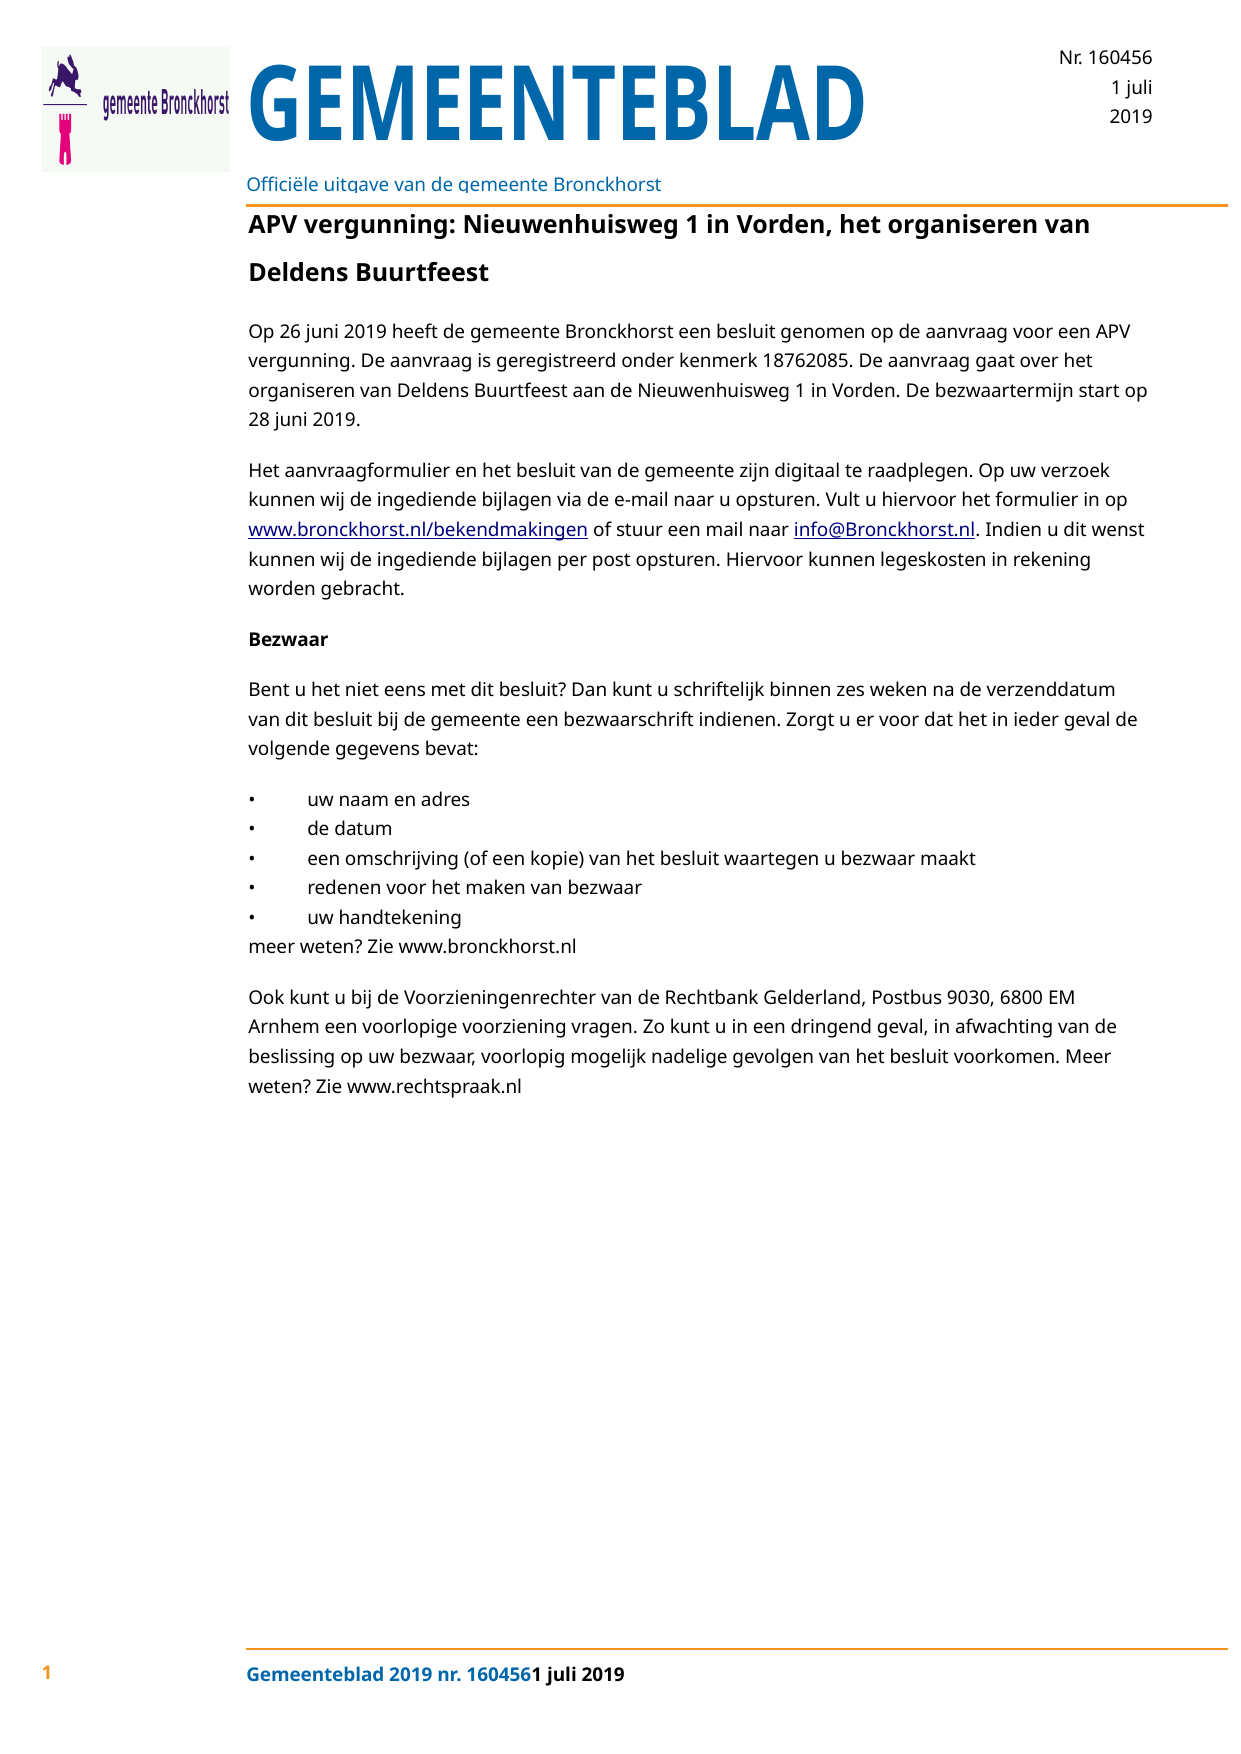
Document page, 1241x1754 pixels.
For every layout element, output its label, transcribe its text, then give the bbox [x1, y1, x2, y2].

text meer weten? Zie www.bronckhorst.nl [248, 934, 1152, 959]
text Ook kunt u bij de Voorzieningenrechter van de Rechtbank Gelderland, Postbus 9030, 6800 EM Arnhem een voorlopige voorziening vragen. Zo kunt u in een dringend geval, in afwachting van de beslissing op uw bezwaar, voorlopig mogelijk nadelige gevolgen van het besluit voorkomen. Meer weten? Zie www.rechtspraak.nl [248, 984, 1152, 1099]
picture [41, 47, 231, 172]
text APV vergunning: Nieuwenhuisweg 1 in Vorden, het organiseren van Deldens Buurtfeest [248, 207, 1152, 288]
list uw handtekening [248, 904, 1152, 930]
text Op 26 juni 2019 heeft de gemeente Bronckhorst een besluit genomen op de aanvraag voor een APV vergunning. De aanvraag is geregistreerd onder kenmerk 18762085. De aanvraag gaat over het organiseren van Deldens Buurtfeest aan de Nieuwenhuisweg 1 in Vorden. De bezwaartermijn start op 28 juni 2019. [248, 318, 1152, 432]
list de datum [248, 815, 1152, 841]
text Het aanvraagformulier en het besluit van de gemeente zijn digitaal te raadplegen. Op uw verzoek kunnen wij de ingediende bijlagen via de e-mail naar u opsturen. Vult u hiervoor het formulier in op www.bronckhorst.nl/bekendmakingen of stuur een mail naar info@Bronckhorst.nl. Indien u dit wenst kunnen wij de ingediende bijlagen per post opsturen. Hiervoor kunnen legeskosten in rekening worden gebracht. [248, 457, 1152, 601]
list redenen voor het maken van bezwaar [248, 874, 1152, 900]
text Bezwaar [248, 626, 1152, 652]
list uw naam en adres [248, 786, 1152, 812]
list een omschrijving (of een kopie) van het besluit waartegen u bezwaar maakt [248, 845, 1152, 871]
text Bent u het niet eens met dit besluit? Dan kunt u schriftelijk binnen zes weken na de verzenddatum van dit besluit bij de gemeente een bezwaarschrift indienen. Zorgt u er voor dat het in ieder geval de volgende gegevens bevat: [248, 676, 1152, 761]
